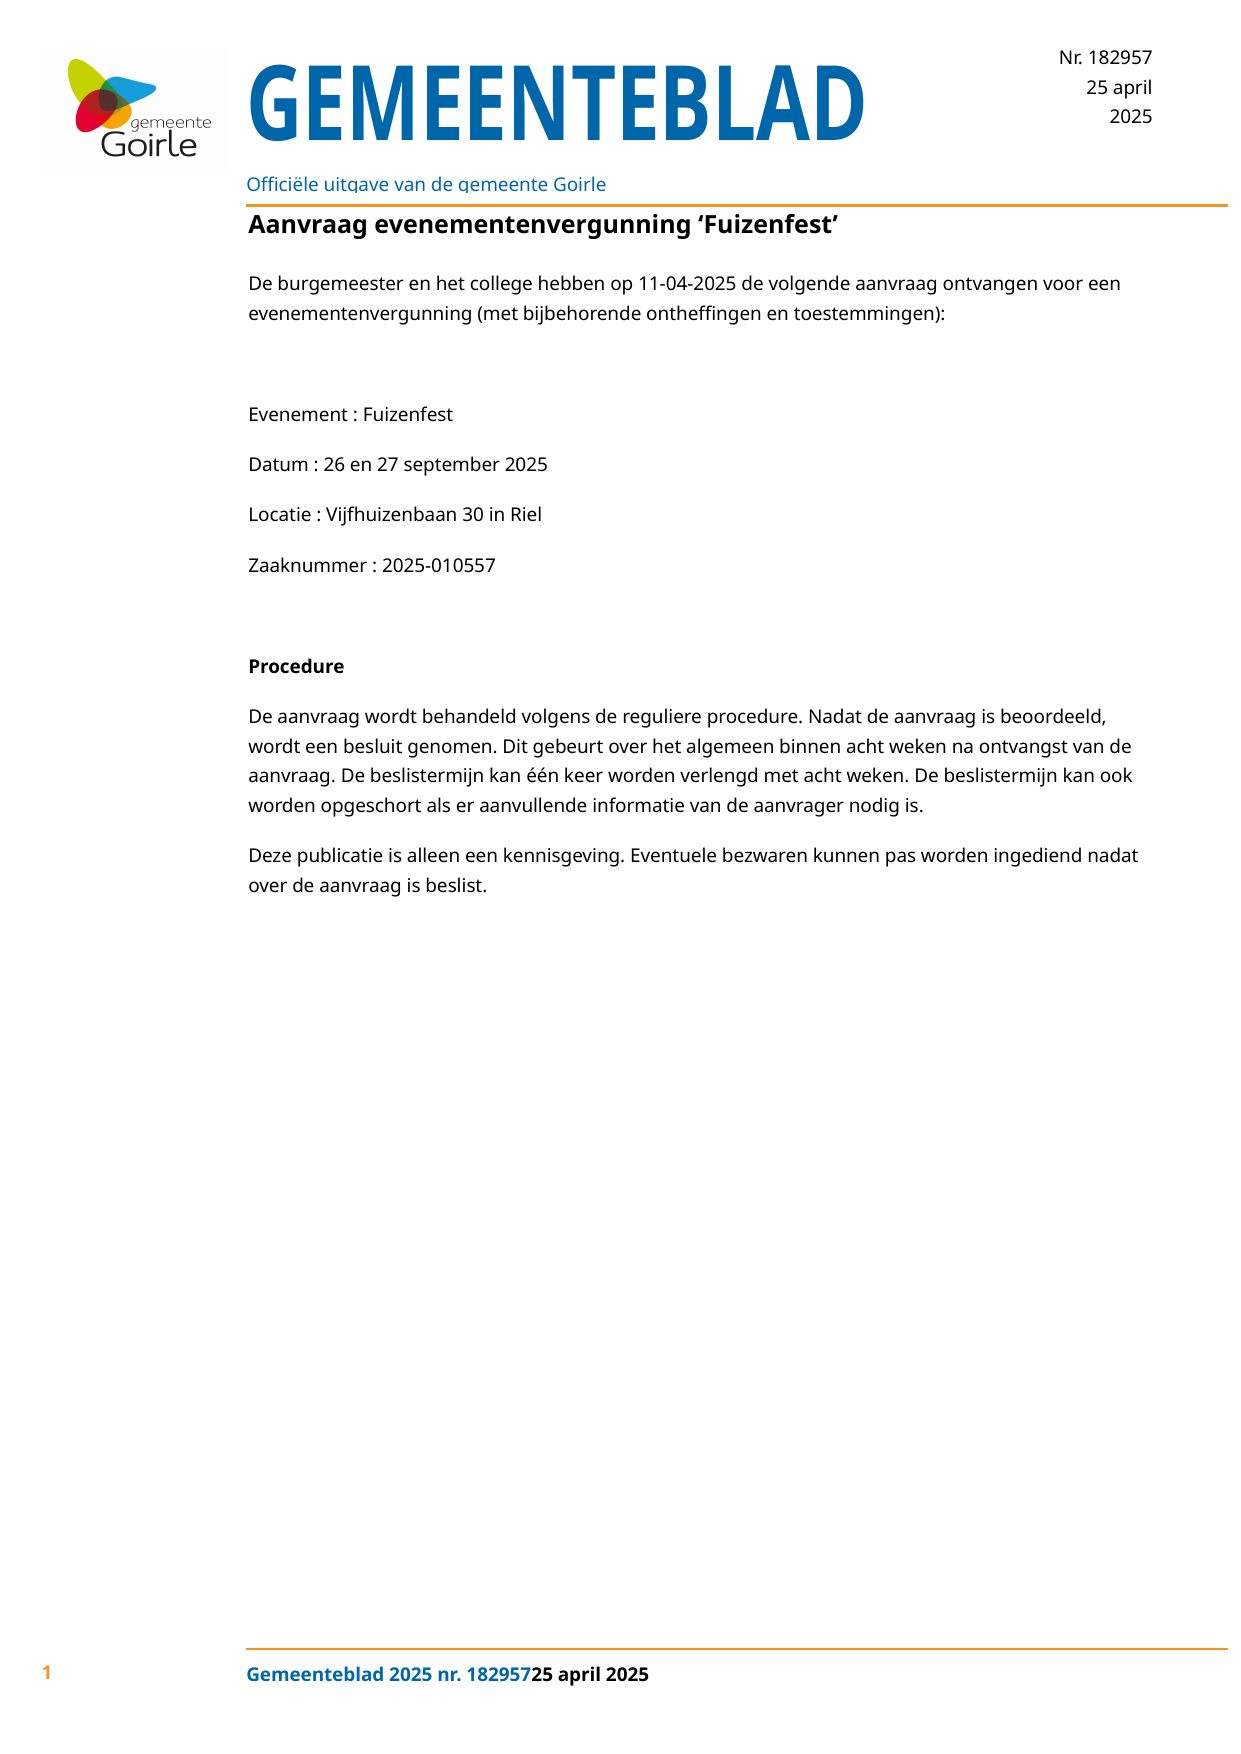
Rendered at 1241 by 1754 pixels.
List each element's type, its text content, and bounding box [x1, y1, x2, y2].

text Datum : 26 en 27 september 2025 [248, 451, 1152, 477]
text Aanvraag evenementenvergunning ‘Fuizenfest’ [248, 207, 1152, 241]
text Evenement : Fuizenfest [248, 401, 1152, 426]
picture [41, 47, 231, 172]
text Zaaknummer : 2025-010557 [248, 552, 1152, 578]
text De burgemeester en het college hebben op 11-04-2025 de volgende aanvraag ontvangen voor een evenementenvergunning (met bijbehorende ontheffingen en toestemmingen): [248, 270, 1152, 326]
text De aanvraag wordt behandeld volgens de reguliere procedure. Nadat de aanvraag is beoordeeld, wordt een besluit genomen. Dit gebeurt over het algemeen binnen acht weken na ontvangst van de aanvraag. De beslistermijn kan één keer worden verlengd met acht weken. De beslistermijn kan ook worden opgeschort als er aanvullende informatie van de aanvrager nodig is. [248, 703, 1152, 818]
text Locatie : Vijfhuizenbaan 30 in Riel [248, 502, 1152, 527]
text Procedure [248, 653, 1152, 678]
text Deze publicatie is alleen een kennisgeving. Eventuele bezwaren kunnen pas worden ingediend nadat over de aanvraag is beslist. [248, 842, 1152, 898]
